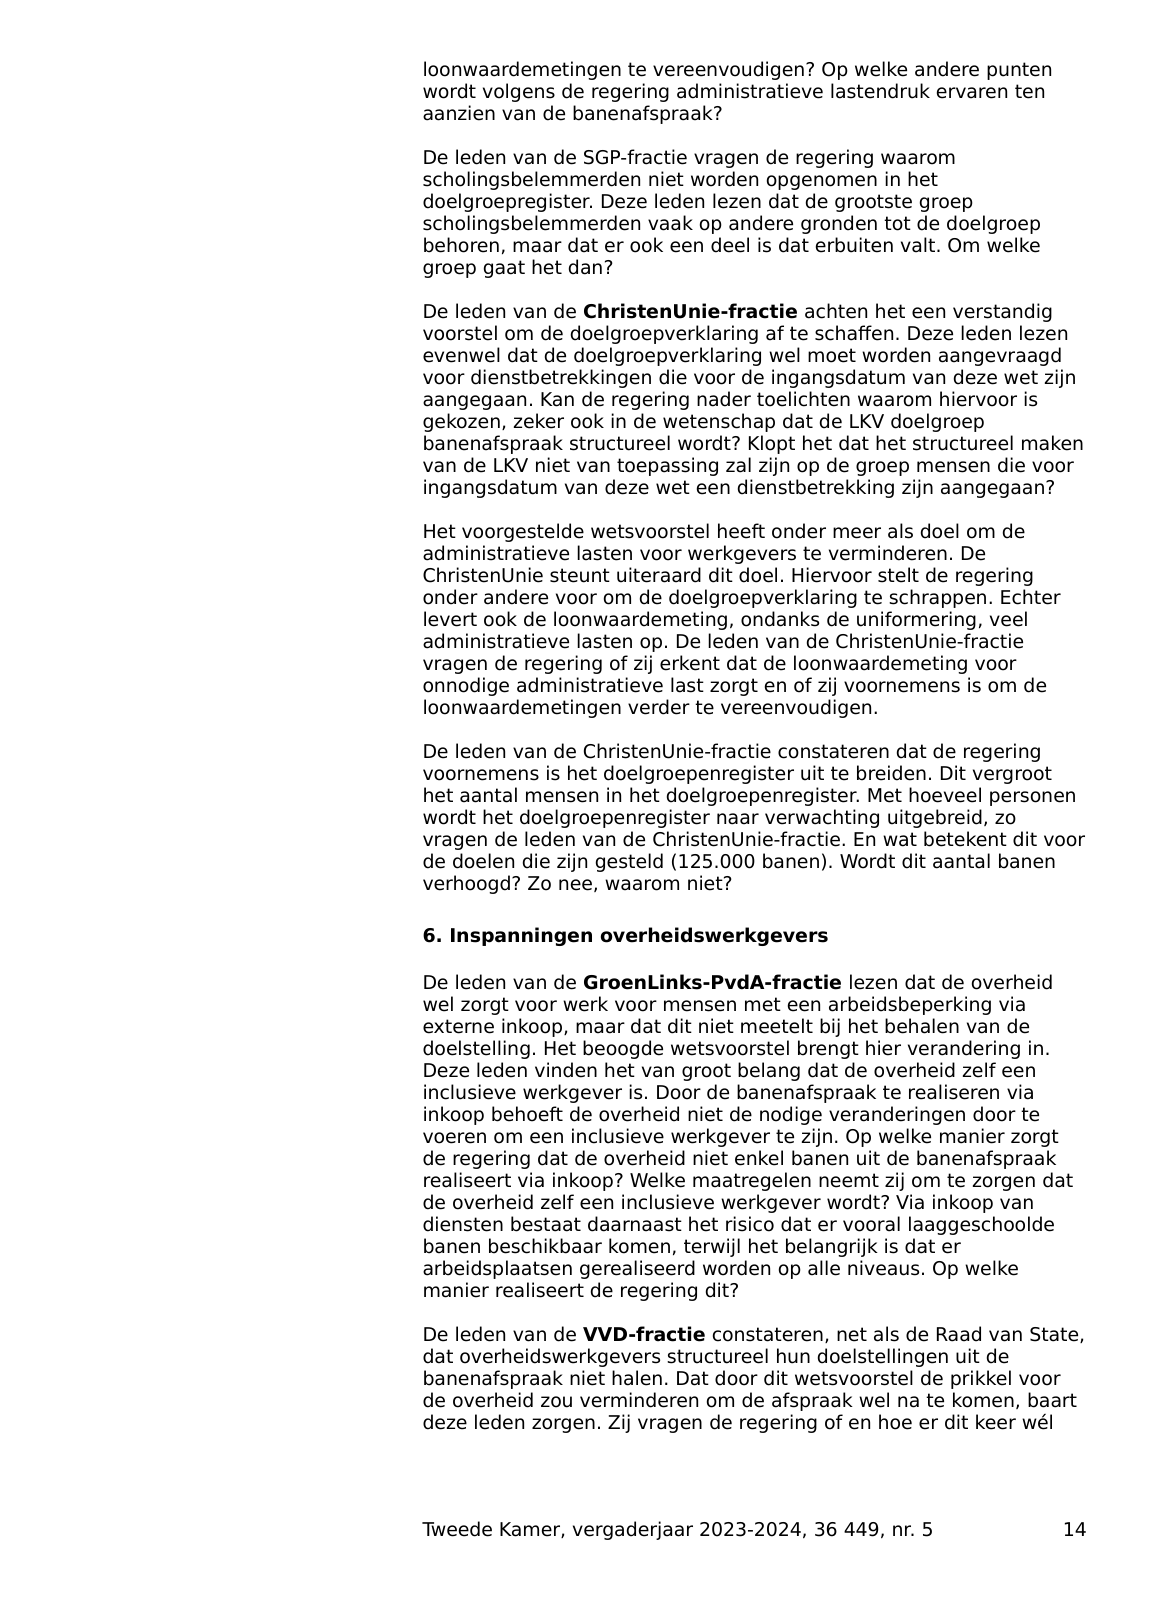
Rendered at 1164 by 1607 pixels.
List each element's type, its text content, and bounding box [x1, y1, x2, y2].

text De leden van de SGP-fractie vragen de regering waarom scholingsbelemmerden niet worden opgenomen in het doelgroepregister. Deze leden lezen dat de grootste groep scholingsbelemmerden vaak op andere gronden tot de doelgroep behoren, maar dat er ook een deel is dat erbuiten valt. Om welke groep gaat het dan? [422, 147, 1087, 279]
text loonwaardemetingen te vereenvoudigen? Op welke andere punten wordt volgens de regering administratieve lastendruk ervaren ten aanzien van de banenafspraak? [422, 59, 1087, 125]
subtitle 6. Inspanningen overheidswerkgevers [422, 925, 1087, 947]
text Het voorgestelde wetsvoorstel heeft onder meer als doel om de administratieve lasten voor werkgevers te verminderen. De ChristenUnie steunt uiteraard dit doel. Hiervoor stelt de regering onder andere voor om de doelgroepverklaring te schrappen. Echter levert ook de loonwaardemeting, ondanks de uniformering, veel administratieve lasten op. De leden van de ChristenUnie-fractie vragen de regering of zij erkent dat de loonwaardemeting voor onnodige administratieve last zorgt en of zij voornemens is om de loonwaardemetingen verder te vereenvoudigen. [422, 521, 1087, 719]
text De leden van de GroenLinks-PvdA-fractie lezen dat de overheid wel zorgt voor werk voor mensen met een arbeidsbeperking via externe inkoop, maar dat dit niet meetelt bij het behalen van de doelstelling. Het beoogde wetsvoorstel brengt hier verandering in. Deze leden vinden het van groot belang dat de overheid zelf een inclusieve werkgever is. Door de banenafspraak te realiseren via inkoop behoeft de overheid niet de nodige veranderingen door te voeren om een inclusieve werkgever te zijn. Op welke manier zorgt de regering dat de overheid niet enkel banen uit de banenafspraak realiseert via inkoop? Welke maatregelen neemt zij om te zorgen dat de overheid zelf een inclusieve werkgever wordt? Via inkoop van diensten bestaat daarnaast het risico dat er vooral laaggeschoolde banen beschikbaar komen, terwijl het belangrijk is dat er arbeidsplaatsen gerealiseerd worden op alle niveaus. Op welke manier realiseert de regering dit? [422, 972, 1087, 1302]
text De leden van de ChristenUnie-fractie constateren dat de regering voornemens is het doelgroepenregister uit te breiden. Dit vergroot het aantal mensen in het doelgroepenregister. Met hoeveel personen wordt het doelgroepenregister naar verwachting uitgebreid, zo vragen de leden van de ChristenUnie-fractie. En wat betekent dit voor de doelen die zijn gesteld (125.000 banen). Wordt dit aantal banen verhoogd? Zo nee, waarom niet? [422, 741, 1087, 895]
text De leden van de ChristenUnie-fractie achten het een verstandig voorstel om de doelgroepverklaring af te schaffen. Deze leden lezen evenwel dat de doelgroepverklaring wel moet worden aangevraagd voor dienstbetrekkingen die voor de ingangsdatum van deze wet zijn aangegaan. Kan de regering nader toelichten waarom hiervoor is gekozen, zeker ook in de wetenschap dat de LKV doelgroep banenafspraak structureel wordt? Klopt het dat het structureel maken van de LKV niet van toepassing zal zijn op de groep mensen die voor ingangsdatum van deze wet een dienstbetrekking zijn aangegaan? [422, 301, 1087, 499]
text De leden van de VVD-fractie constateren, net als de Raad van State, dat overheidswerkgevers structureel hun doelstellingen uit de banenafspraak niet halen. Dat door dit wetsvoorstel de prikkel voor de overheid zou verminderen om de afspraak wel na te komen, baart deze leden zorgen. Zij vragen de regering of en hoe er dit keer wél [422, 1324, 1087, 1434]
